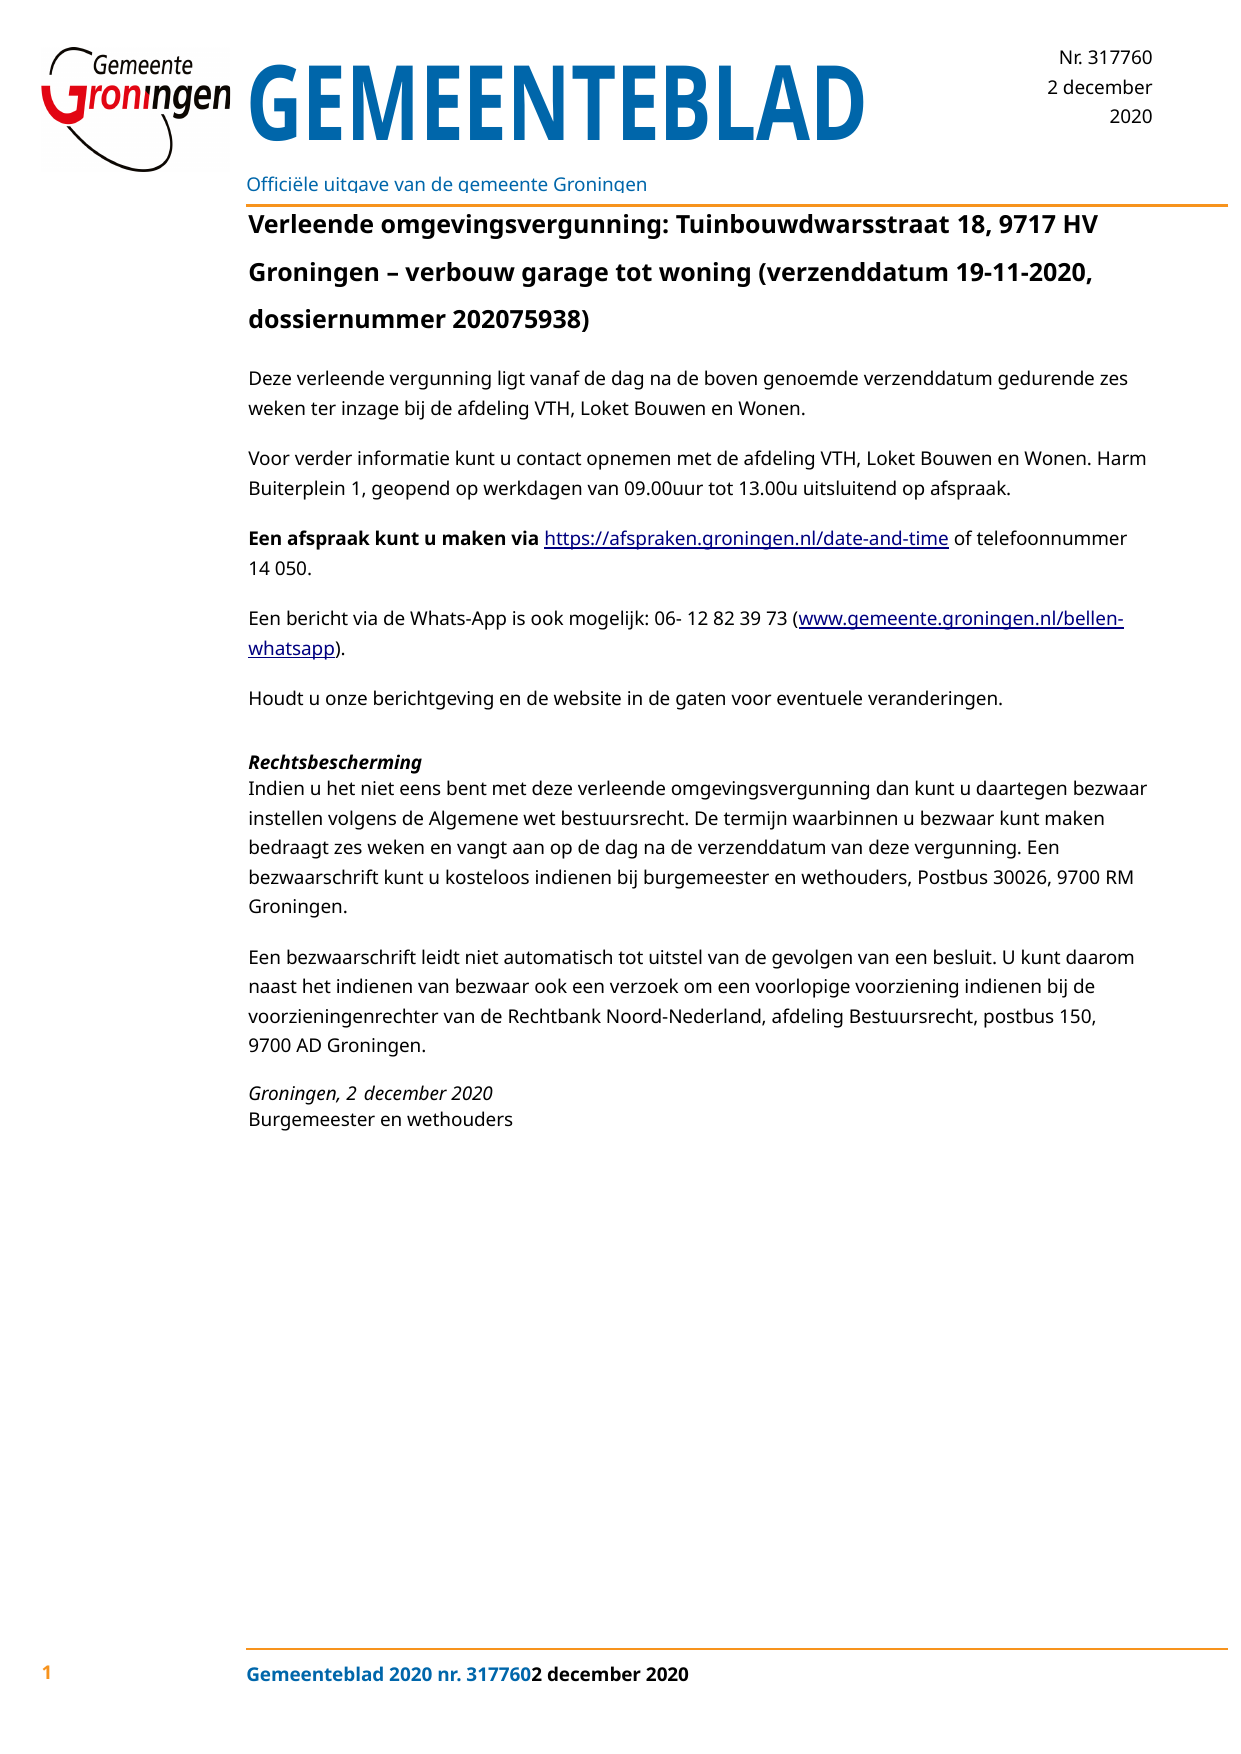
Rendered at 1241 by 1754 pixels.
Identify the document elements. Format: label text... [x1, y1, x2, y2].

text Rechtsbescherming [248, 749, 1152, 775]
text Verleende omgevingsvergunning: Tuinbouwdwarsstraat 18, 9717 HV Groningen – verbouw garage tot woning (verzenddatum 19-11-2020, dossiernummer 202075938) [248, 207, 1152, 336]
picture [41, 47, 231, 172]
text Groningen, 2 december 2020 [248, 1081, 1152, 1106]
text Deze verleende vergunning ligt vanaf de dag na de boven genoemde verzenddatum gedurende zes weken ter inzage bij de afdeling VTH, Loket Bouwen en Wonen. [248, 366, 1152, 421]
text Houdt u onze berichtgeving en de website in de gaten voor eventuele veranderingen. [248, 686, 1152, 711]
text Burgemeester en wethouders [248, 1106, 1152, 1132]
text Een bezwaarschrift leidt niet automatisch tot uitstel van de gevolgen van een besluit. U kunt daarom naast het indienen van bezwaar ook een verzoek om een voorlopige voorziening indienen bij de voorzieningenrechter van de Rechtbank Noord-Nederland, afdeling Bestuursrecht, postbus 150, 9700 AD Groningen. [248, 944, 1152, 1058]
text Een bericht via de Whats-App is ook mogelijk: 06- 12 82 39 73 (www.gemeente.groningen.nl/bellen-whatsapp). [248, 606, 1152, 661]
text Een afspraak kunt u maken via https://afspraken.groningen.nl/date-and-time of telefoonnummer 14 050. [248, 526, 1152, 581]
text Indien u het niet eens bent met deze verleende omgevingsvergunning dan kunt u daartegen bezwaar instellen volgens de Algemene wet bestuursrecht. De termijn waarbinnen u bezwaar kunt maken bedraagt zes weken en vangt aan op de dag na de verzenddatum van deze vergunning. Een bezwaarschrift kunt u kosteloos indienen bij burgemeester en wethouders, Postbus 30026, 9700 RM Groningen. [248, 775, 1152, 919]
text Voor verder informatie kunt u contact opnemen met de afdeling VTH, Loket Bouwen en Wonen. Harm Buiterplein 1, geopend op werkdagen van 09.00uur tot 13.00u uitsluitend op afspraak. [248, 446, 1152, 501]
